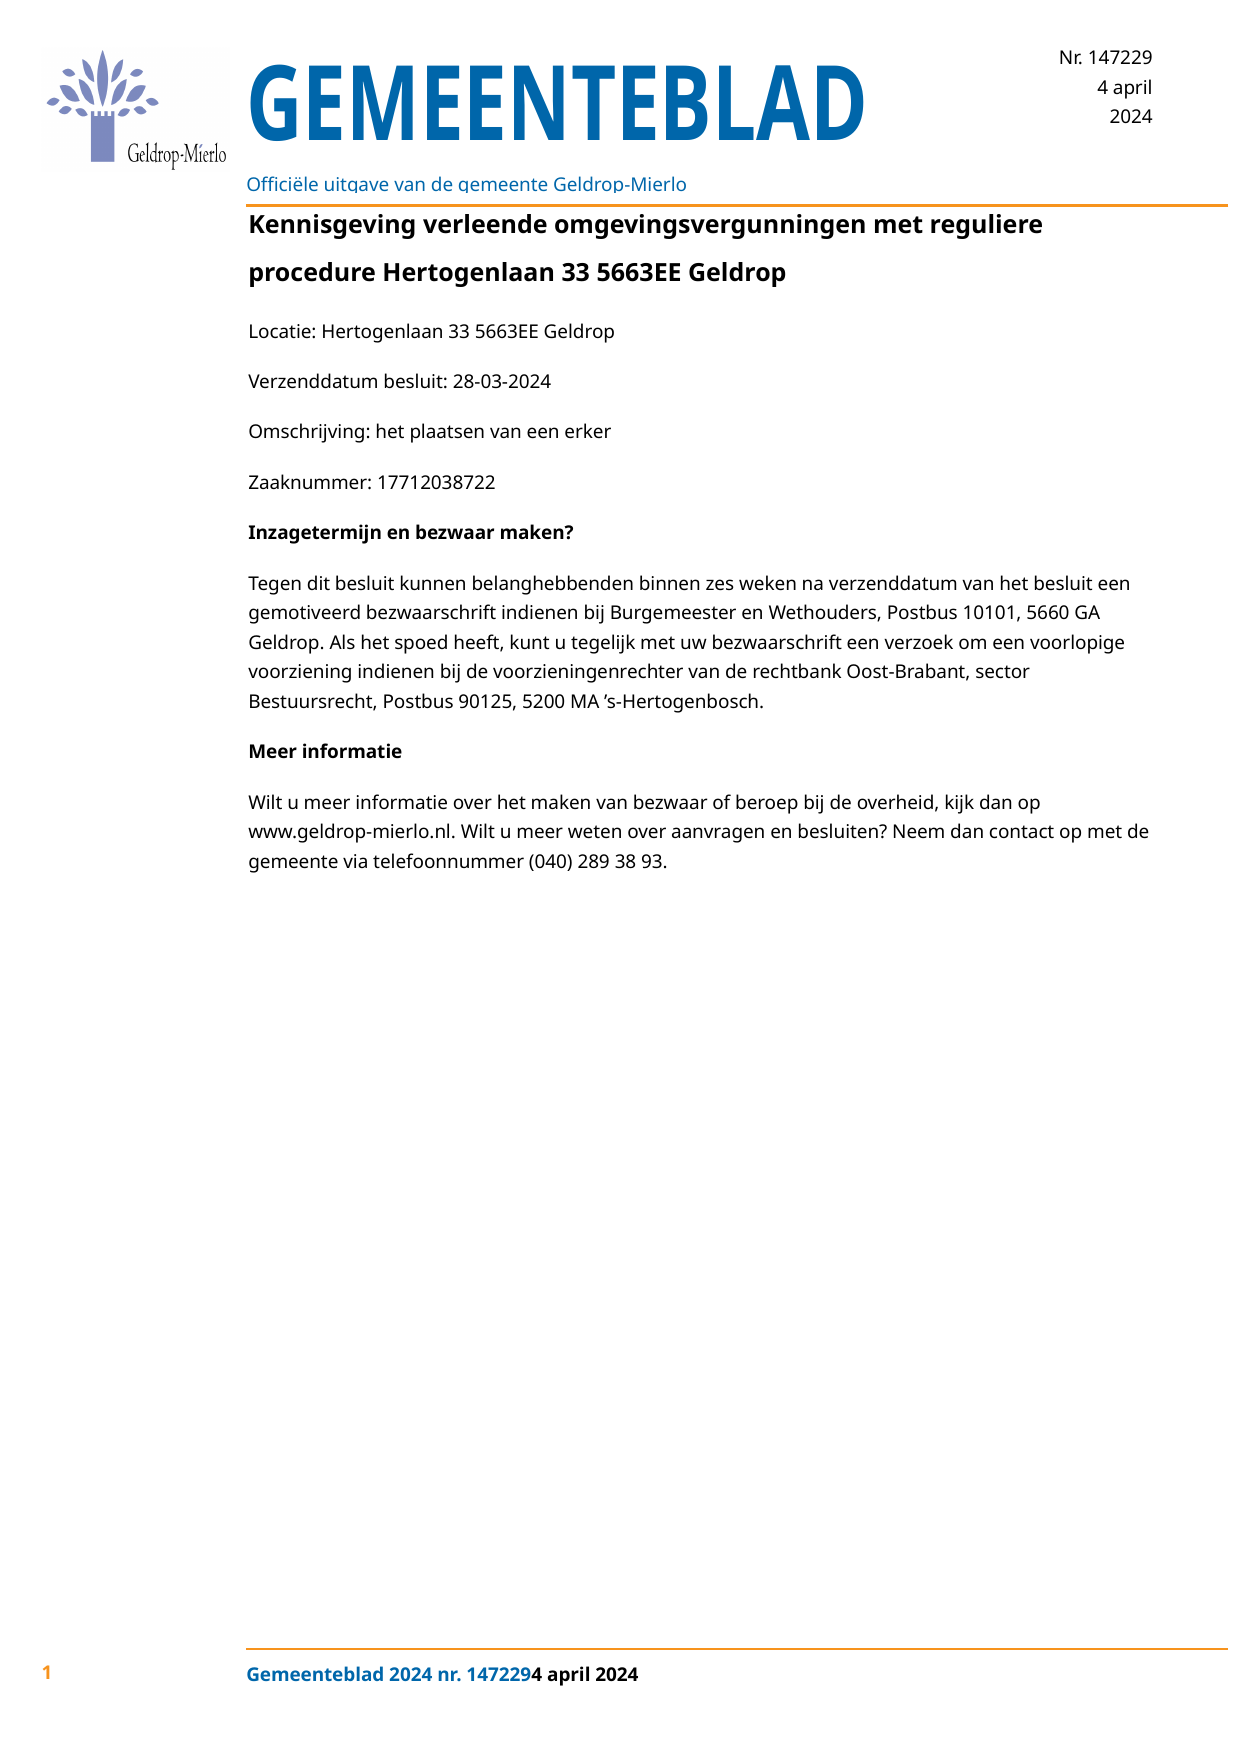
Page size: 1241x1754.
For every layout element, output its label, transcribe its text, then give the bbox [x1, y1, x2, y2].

text Meer informatie [248, 739, 1152, 764]
text Zaaknummer: 17712038722 [248, 469, 1152, 495]
text Wilt u meer informatie over het maken van bezwaar of beroep bij de overheid, kijk dan op www.geldrop-mierlo.nl. Wilt u meer weten over aanvragen en besluiten? Neem dan contact op met de gemeente via telefoonnummer (040) 289 38 93. [248, 789, 1152, 874]
text Kennisgeving verleende omgevingsvergunningen met reguliere procedure Hertogenlaan 33 5663EE Geldrop [248, 207, 1152, 288]
text Inzagetermijn en bezwaar maken? [248, 519, 1152, 545]
text Locatie: Hertogenlaan 33 5663EE Geldrop [248, 318, 1152, 344]
text Verzenddatum besluit: 28-03-2024 [248, 368, 1152, 394]
picture [41, 47, 231, 172]
text Tegen dit besluit kunnen belanghebbenden binnen zes weken na verzenddatum van het besluit een gemotiveerd bezwaarschrift indienen bij Burgemeester en Wethouders, Postbus 10101, 5660 GA Geldrop. Als het spoed heeft, kunt u tegelijk met uw bezwaarschrift een verzoek om een voorlopige voorziening indienen bij de voorzieningenrechter van de rechtbank Oost-Brabant, sector Bestuursrecht, Postbus 90125, 5200 MA ’s-Hertogenbosch. [248, 570, 1152, 714]
text Omschrijving: het plaatsen van een erker [248, 419, 1152, 444]
